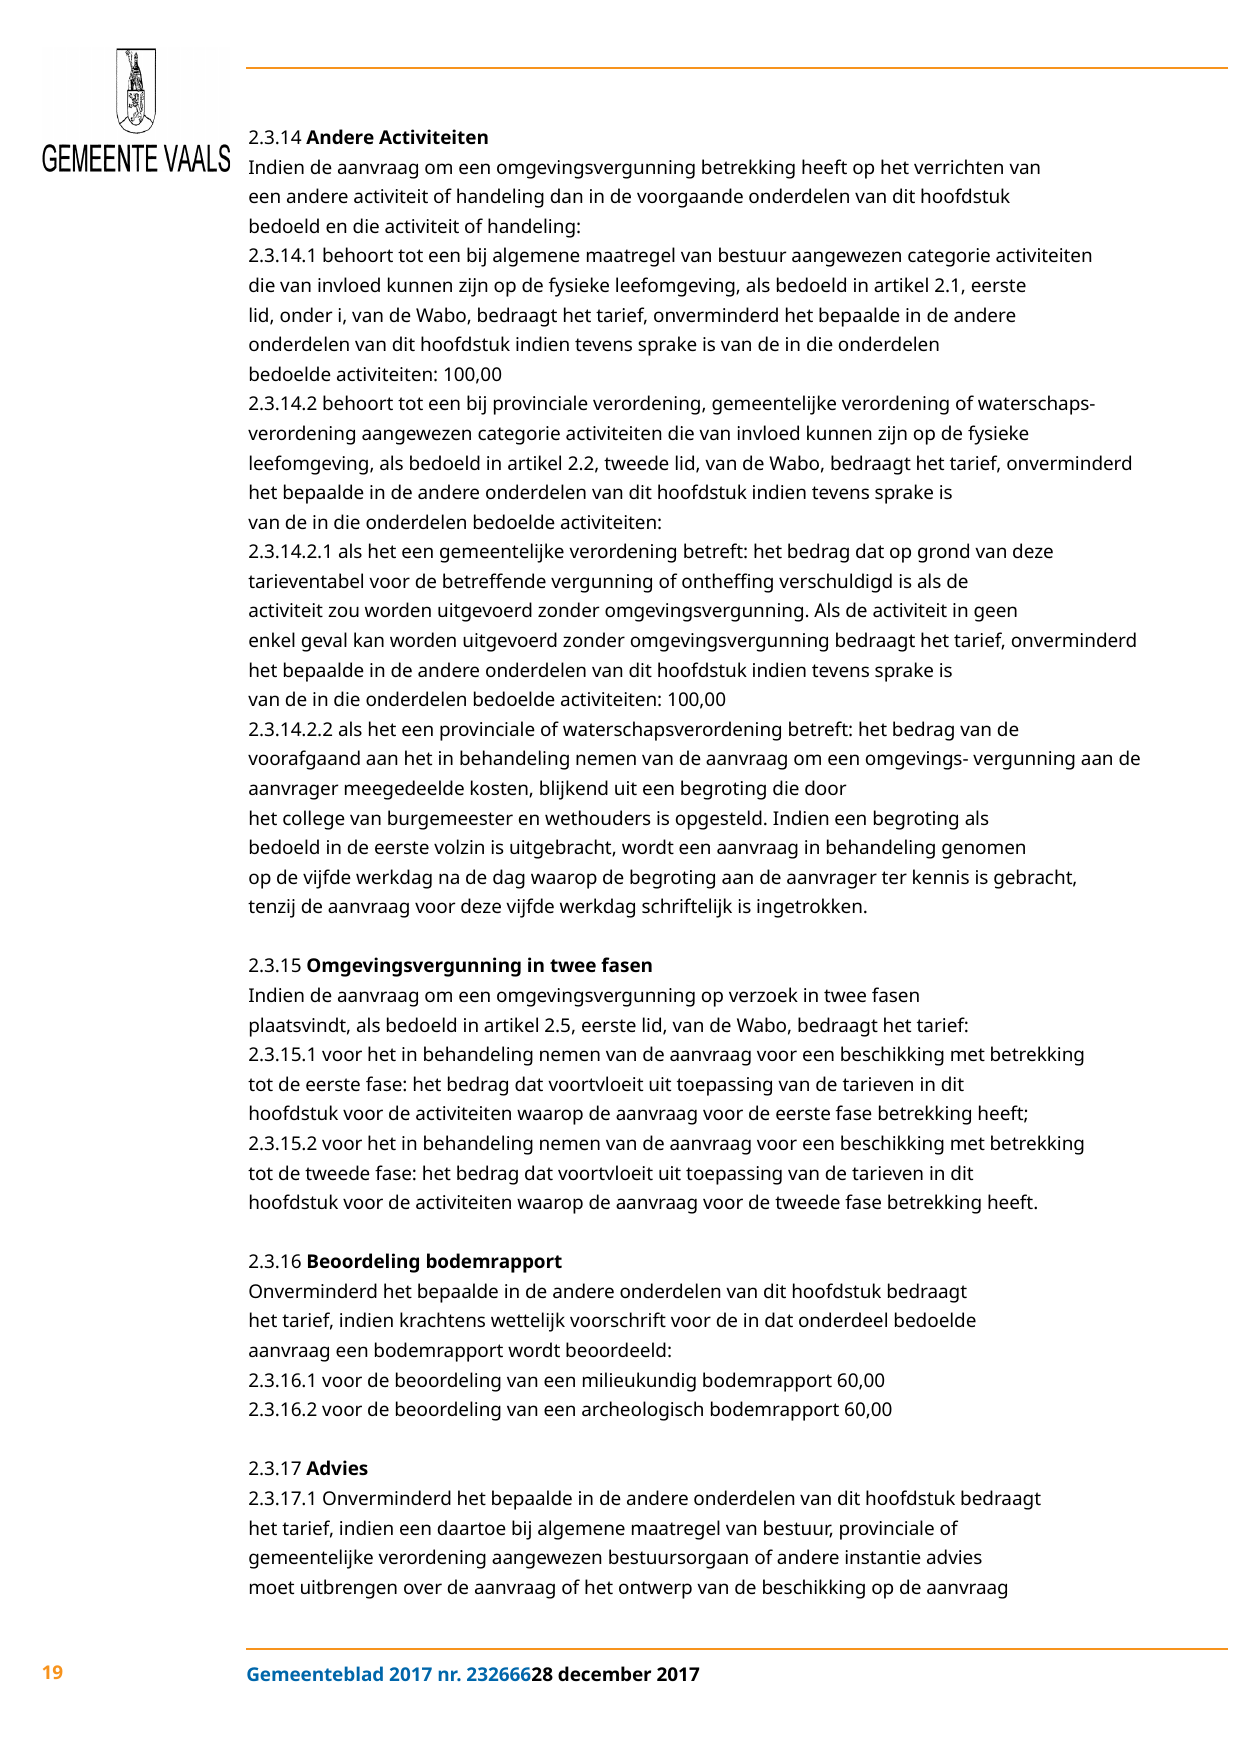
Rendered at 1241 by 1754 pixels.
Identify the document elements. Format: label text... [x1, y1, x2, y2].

text 2.3.17.1 Onverminderd het bepaalde in de andere onderdelen van dit hoofdstuk bedraagt [248, 1485, 1152, 1511]
text Onverminderd het bepaalde in de andere onderdelen van dit hoofdstuk bedraagt [248, 1278, 1152, 1304]
text op de vijfde werkdag na de dag waarop de begroting aan de aanvrager ter kennis is gebracht, [248, 864, 1152, 890]
text 2.3.16 Beoordeling bodemrapport [248, 1248, 1152, 1274]
text 2.3.15.2 voor het in behandeling nemen van de aanvraag voor een beschikking met betrekking [248, 1130, 1152, 1156]
text plaatsvindt, als bedoeld in artikel 2.5, eerste lid, van de Wabo, bedraagt het tarief: [248, 1012, 1152, 1038]
text 2.3.14.2.1 als het een gemeentelijke verordening betreft: het bedrag dat op grond van deze [248, 538, 1152, 564]
text 2.3.14.2.2 als het een provinciale of waterschapsverordening betreft: het bedrag van de [248, 716, 1152, 742]
text het tarief, indien krachtens wettelijk voorschrift voor de in dat onderdeel bedoelde [248, 1308, 1152, 1333]
picture [41, 47, 231, 172]
text 2.3.16.2 voor de beoordeling van een archeologisch bodemrapport 60,00 [248, 1396, 1152, 1422]
text 2.3.14.2 behoort tot een bij provinciale verordening, gemeentelijke verordening of waterschaps- [248, 391, 1152, 416]
text hoofdstuk voor de activiteiten waarop de aanvraag voor de tweede fase betrekking heeft. [248, 1189, 1152, 1215]
text het tarief, indien een daartoe bij algemene maatregel van bestuur, provinciale of [248, 1515, 1152, 1541]
text Indien de aanvraag om een omgevingsvergunning betrekking heeft op het verrichten van [248, 154, 1152, 180]
text het bepaalde in de andere onderdelen van dit hoofdstuk indien tevens sprake is [248, 657, 1152, 683]
text lid, onder i, van de Wabo, bedraagt het tarief, onverminderd het bepaalde in de andere [248, 302, 1152, 328]
text van de in die onderdelen bedoelde activiteiten: 100,00 [248, 686, 1152, 712]
text 2.3.16.1 voor de beoordeling van een milieukundig bodemrapport 60,00 [248, 1367, 1152, 1393]
text moet uitbrengen over de aanvraag of het ontwerp van de beschikking op de aanvraag [248, 1574, 1152, 1600]
text Indien de aanvraag om een omgevingsvergunning op verzoek in twee fasen [248, 982, 1152, 1008]
text tarieventabel voor de betreffende vergunning of ontheffing verschuldigd is als de [248, 568, 1152, 594]
text hoofdstuk voor de activiteiten waarop de aanvraag voor de eerste fase betrekking heeft; [248, 1101, 1152, 1126]
text 2.3.17 Advies [248, 1456, 1152, 1481]
text 2.3.14.1 behoort tot een bij algemene maatregel van bestuur aangewezen categorie activiteiten [248, 243, 1152, 268]
text bedoeld in de eerste volzin is uitgebracht, wordt een aanvraag in behandeling genomen [248, 834, 1152, 860]
text van de in die onderdelen bedoelde activiteiten: [248, 509, 1152, 535]
text activiteit zou worden uitgevoerd zonder omgevingsvergunning. Als de activiteit in geen [248, 598, 1152, 623]
text tot de eerste fase: het bedrag dat voortvloeit uit toepassing van de tarieven in dit [248, 1071, 1152, 1097]
text enkel geval kan worden uitgevoerd zonder omgevingsvergunning bedraagt het tarief, onverminderd [248, 627, 1152, 653]
text bedoeld en die activiteit of handeling: [248, 213, 1152, 239]
text bedoelde activiteiten: 100,00 [248, 361, 1152, 387]
text 2.3.15 Omgevingsvergunning in twee fasen [248, 953, 1152, 978]
text het college van burgemeester en wethouders is opgesteld. Indien een begroting als [248, 805, 1152, 831]
text 2.3.15.1 voor het in behandeling nemen van de aanvraag voor een beschikking met betrekking [248, 1041, 1152, 1067]
text het bepaalde in de andere onderdelen van dit hoofdstuk indien tevens sprake is [248, 479, 1152, 505]
text voorafgaand aan het in behandeling nemen van de aanvraag om een omgevings- vergunning aan de aanvrager meegedeelde kosten, blijkend uit een begroting die door [248, 746, 1152, 801]
text 2.3.14 Andere Activiteiten [248, 124, 1152, 150]
text tenzij de aanvraag voor deze vijfde werkdag schriftelijk is ingetrokken. [248, 893, 1152, 919]
text onderdelen van dit hoofdstuk indien tevens sprake is van de in die onderdelen [248, 331, 1152, 357]
text aanvraag een bodemrapport wordt beoordeeld: [248, 1337, 1152, 1363]
text leefomgeving, als bedoeld in artikel 2.2, tweede lid, van de Wabo, bedraagt het tarief, onverminderd [248, 450, 1152, 476]
text een andere activiteit of handeling dan in de voorgaande onderdelen van dit hoofdstuk [248, 183, 1152, 209]
text tot de tweede fase: het bedrag dat voortvloeit uit toepassing van de tarieven in dit [248, 1160, 1152, 1186]
text gemeentelijke verordening aangewezen bestuursorgaan of andere instantie advies [248, 1544, 1152, 1570]
text verordening aangewezen categorie activiteiten die van invloed kunnen zijn op de fysieke [248, 420, 1152, 446]
text die van invloed kunnen zijn op de fysieke leefomgeving, als bedoeld in artikel 2.1, eerste [248, 272, 1152, 298]
